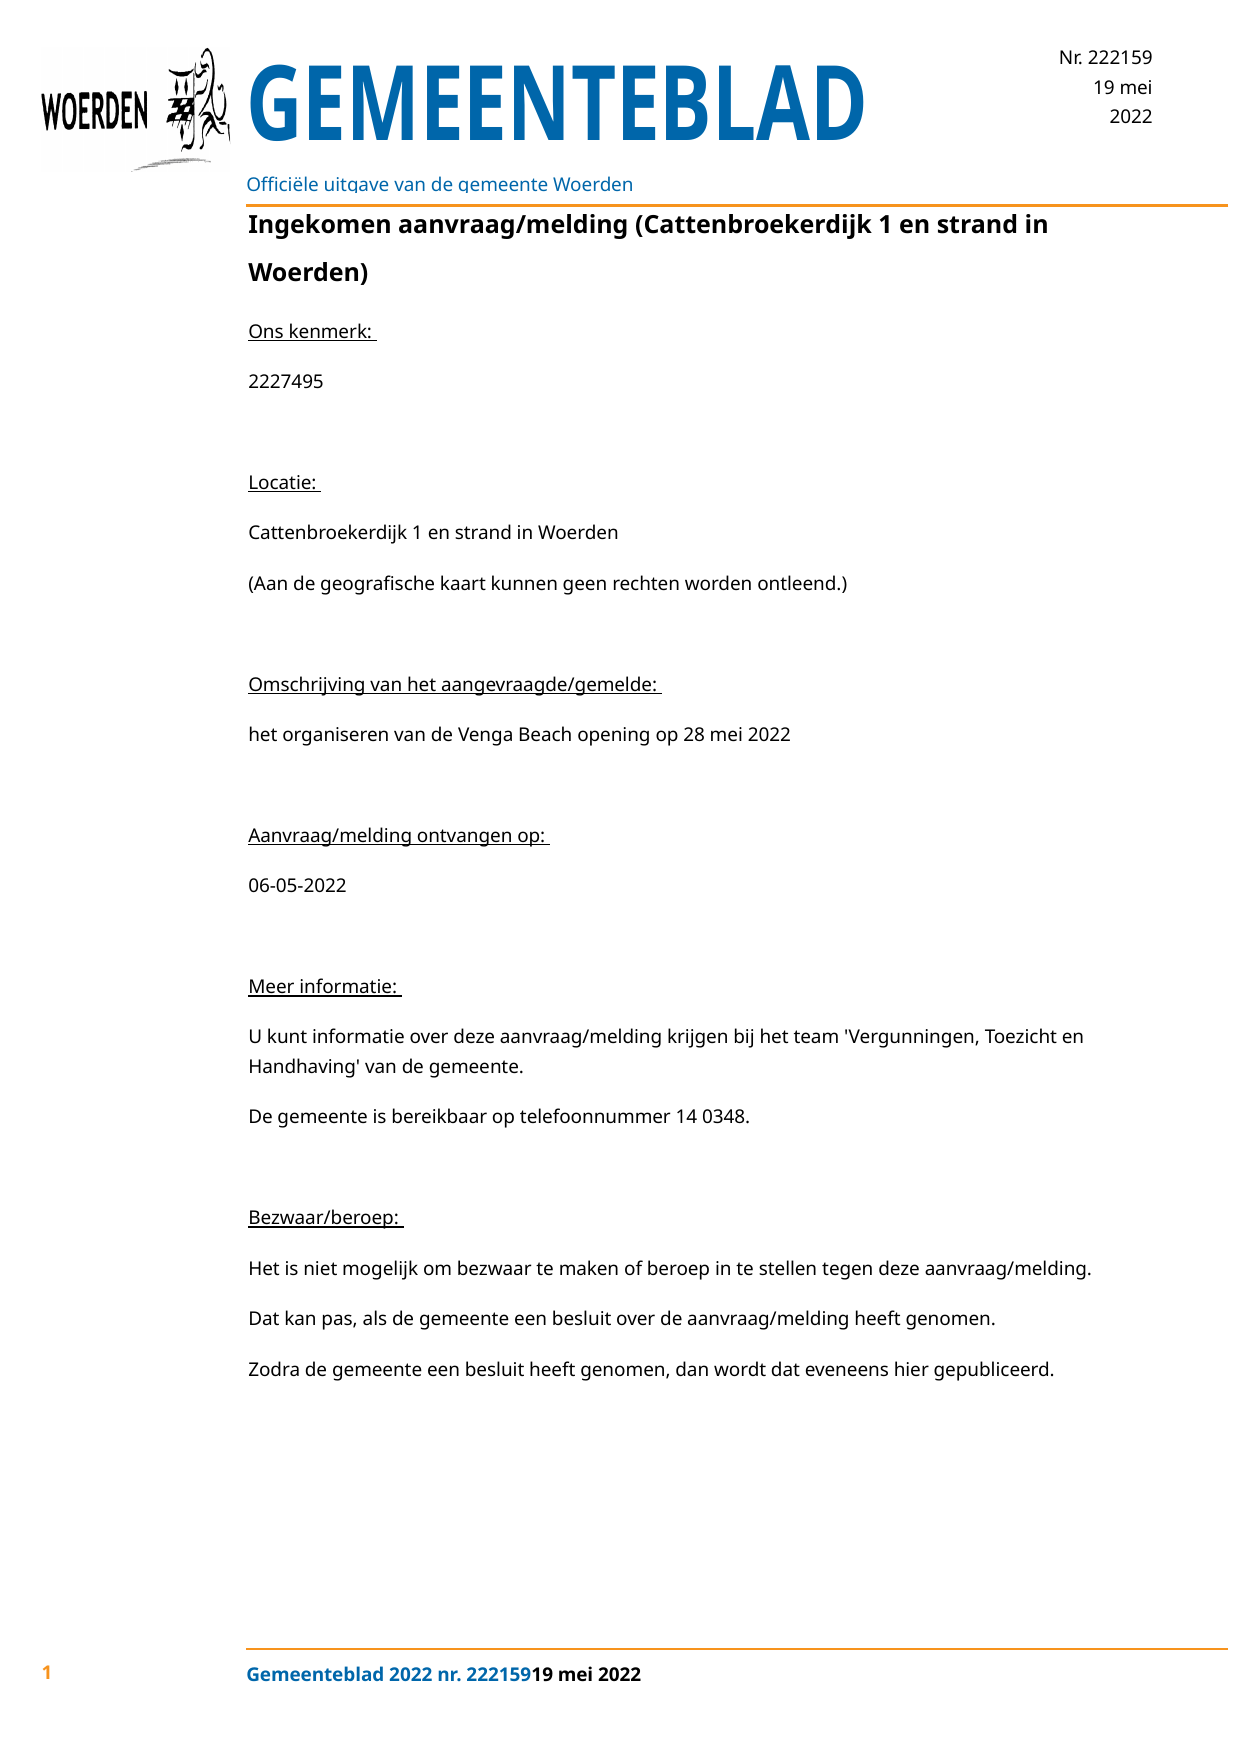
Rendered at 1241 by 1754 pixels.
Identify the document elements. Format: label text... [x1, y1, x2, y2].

text Bezwaar/beroep: [248, 1204, 1152, 1230]
text Meer informatie: [248, 973, 1152, 999]
text De gemeente is bereikbaar op telefoonnummer 14 0348. [248, 1104, 1152, 1129]
text 06-05-2022 [248, 872, 1152, 898]
text Ons kenmerk: [248, 318, 1152, 344]
text Zodra de gemeente een besluit heeft genomen, dan wordt dat eveneens hier gepubliceerd. [248, 1356, 1152, 1382]
picture [41, 47, 231, 172]
text Ingekomen aanvraag/melding (Cattenbroekerdijk 1 en strand in Woerden) [248, 207, 1152, 288]
text Dat kan pas, als de gemeente een besluit over de aanvraag/melding heeft genomen. [248, 1305, 1152, 1331]
text het organiseren van de Venga Beach opening op 28 mei 2022 [248, 721, 1152, 747]
text Aanvraag/melding ontvangen op: [248, 822, 1152, 848]
text 2227495 [248, 368, 1152, 394]
text (Aan de geografische kaart kunnen geen rechten worden ontleend.) [248, 570, 1152, 596]
text Locatie: [248, 469, 1152, 495]
text Cattenbroekerdijk 1 en strand in Woerden [248, 519, 1152, 545]
text U kunt informatie over deze aanvraag/melding krijgen bij het team 'Vergunningen, Toezicht en Handhaving' van de gemeente. [248, 1024, 1152, 1079]
text Het is niet mogelijk om bezwaar te maken of beroep in te stellen tegen deze aanvraag/melding. [248, 1255, 1152, 1281]
text Omschrijving van het aangevraagde/gemelde: [248, 671, 1152, 697]
